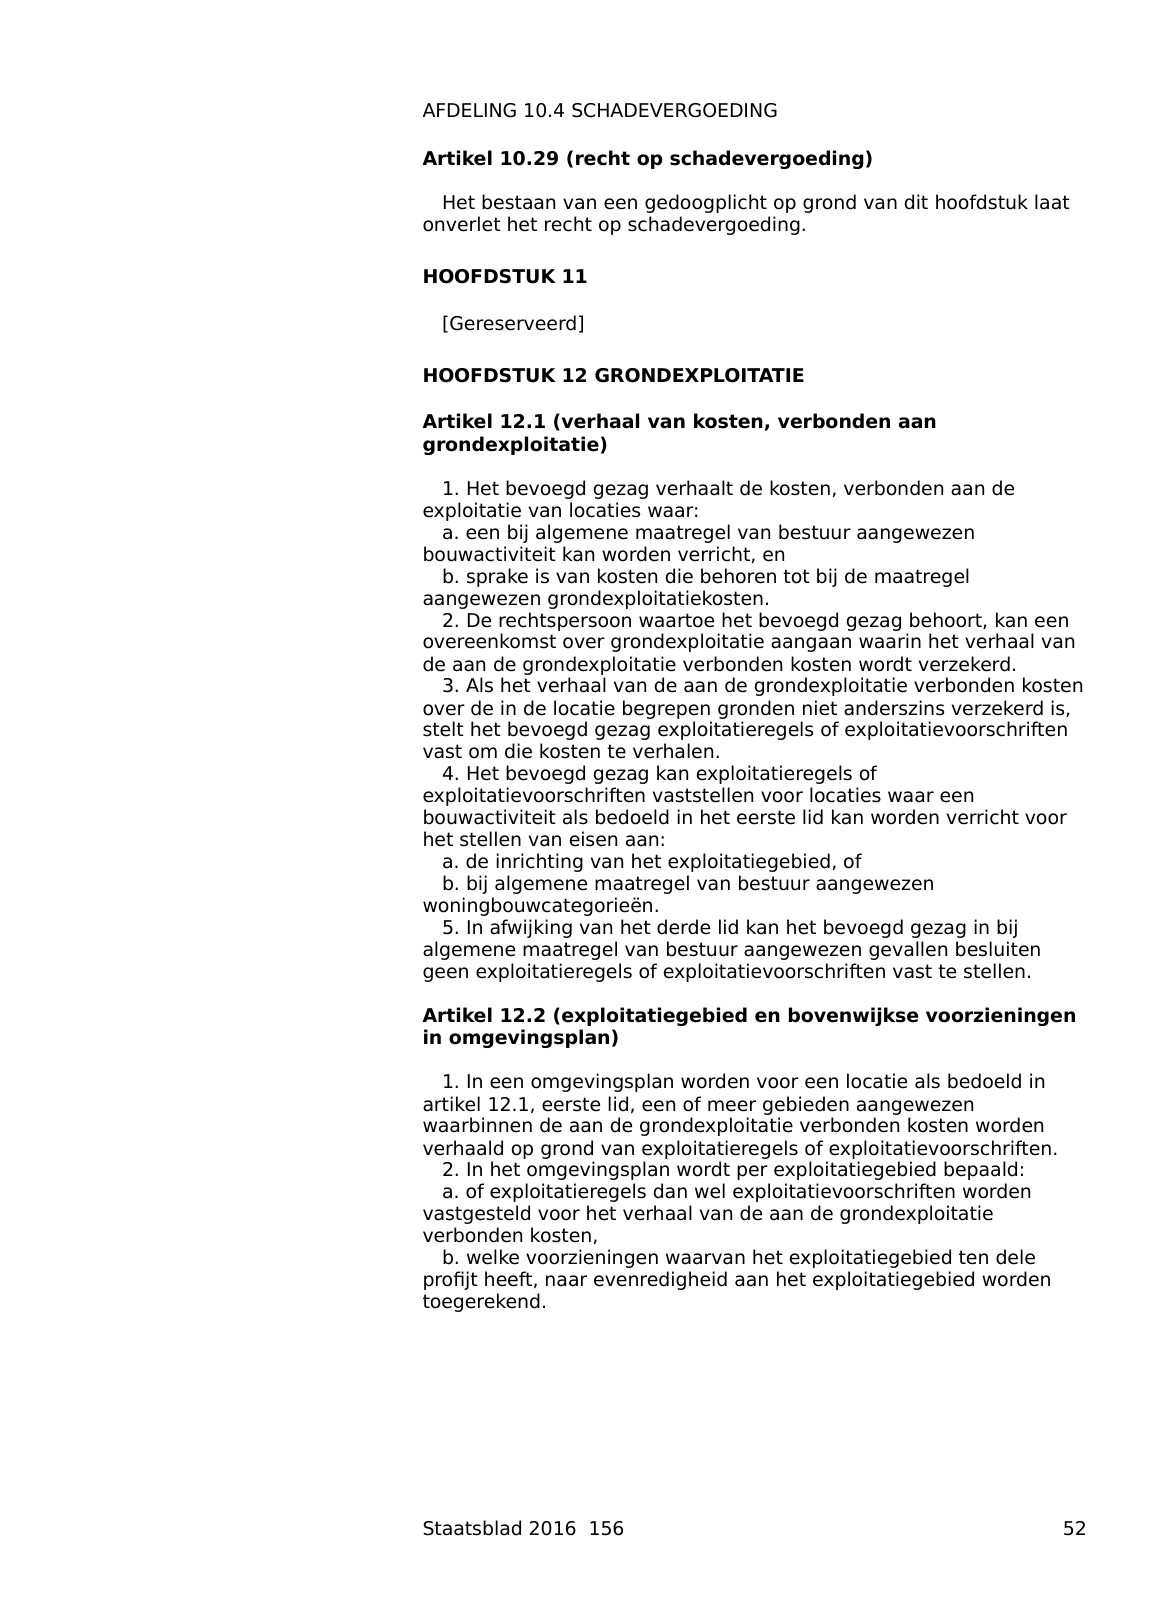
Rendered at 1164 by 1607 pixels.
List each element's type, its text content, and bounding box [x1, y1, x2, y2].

text 2. In het omgevingsplan wordt per exploitatiegebied bepaald: [422, 1159, 1087, 1181]
text 3. Als het verhaal van de aan de grondexploitatie verbonden kosten over de in de locatie begrepen gronden niet anderszins verzekerd is, stelt het bevoegd gezag exploitatieregels of exploitatievoorschriften vast om die kosten te verhalen. [422, 675, 1087, 763]
subtitle HOOFDSTUK 11 [422, 266, 1087, 287]
text a. de inrichting van het exploitatiegebied, of [422, 851, 1087, 873]
text b. welke voorzieningen waarvan het exploitatiegebied ten dele profijt heeft, naar evenredigheid aan het exploitatiegebied worden toegerekend. [422, 1247, 1087, 1313]
text a. of exploitatieregels dan wel exploitatievoorschriften worden vastgesteld voor het verhaal van de aan de grondexploitatie verbonden kosten, [422, 1181, 1087, 1247]
text [Gereserveerd] [422, 312, 1087, 334]
subtitle Artikel 10.29 (recht op schadevergoeding) [422, 147, 1087, 169]
text a. een bij algemene maatregel van bestuur aangewezen bouwactiviteit kan worden verricht, en [422, 522, 1087, 566]
text 2. De rechtspersoon waartoe het bevoegd gezag behoort, kan een overeenkomst over grondexploitatie aangaan waarin het verhaal van de aan de grondexploitatie verbonden kosten wordt verzekerd. [422, 609, 1087, 675]
subtitle AFDELING 10.4 SCHADEVERGOEDING [422, 100, 1087, 122]
subtitle Artikel 12.1 (verhaal van kosten, verbonden aan grondexploitatie) [422, 411, 1087, 455]
text 1. In een omgevingsplan worden voor een locatie als bedoeld in artikel 12.1, eerste lid, een of meer gebieden aangewezen waarbinnen de aan de grondexploitatie verbonden kosten worden verhaald op grond van exploitatieregels of exploitatievoorschriften. [422, 1071, 1087, 1159]
text 5. In afwijking van het derde lid kan het bevoegd gezag in bij algemene maatregel van bestuur aangewezen gevallen besluiten geen exploitatieregels of exploitatievoorschriften vast te stellen. [422, 917, 1087, 983]
text b. sprake is van kosten die behoren tot bij de maatregel aangewezen grondexploitatiekosten. [422, 566, 1087, 609]
text 1. Het bevoegd gezag verhaalt de kosten, verbonden aan de exploitatie van locaties waar: [422, 478, 1087, 522]
subtitle Artikel 12.2 (exploitatiegebied en bovenwijkse voorzieningen in omgevingsplan) [422, 1005, 1087, 1049]
subtitle HOOFDSTUK 12 GRONDEXPLOITATIE [422, 364, 1087, 386]
text Het bestaan van een gedoogplicht op grond van dit hoofdstuk laat onverlet het recht op schadevergoeding. [422, 192, 1087, 236]
text b. bij algemene maatregel van bestuur aangewezen woningbouwcategorieën. [422, 873, 1087, 917]
text 4. Het bevoegd gezag kan exploitatieregels of exploitatievoorschriften vaststellen voor locaties waar een bouwactiviteit als bedoeld in het eerste lid kan worden verricht voor het stellen van eisen aan: [422, 763, 1087, 851]
